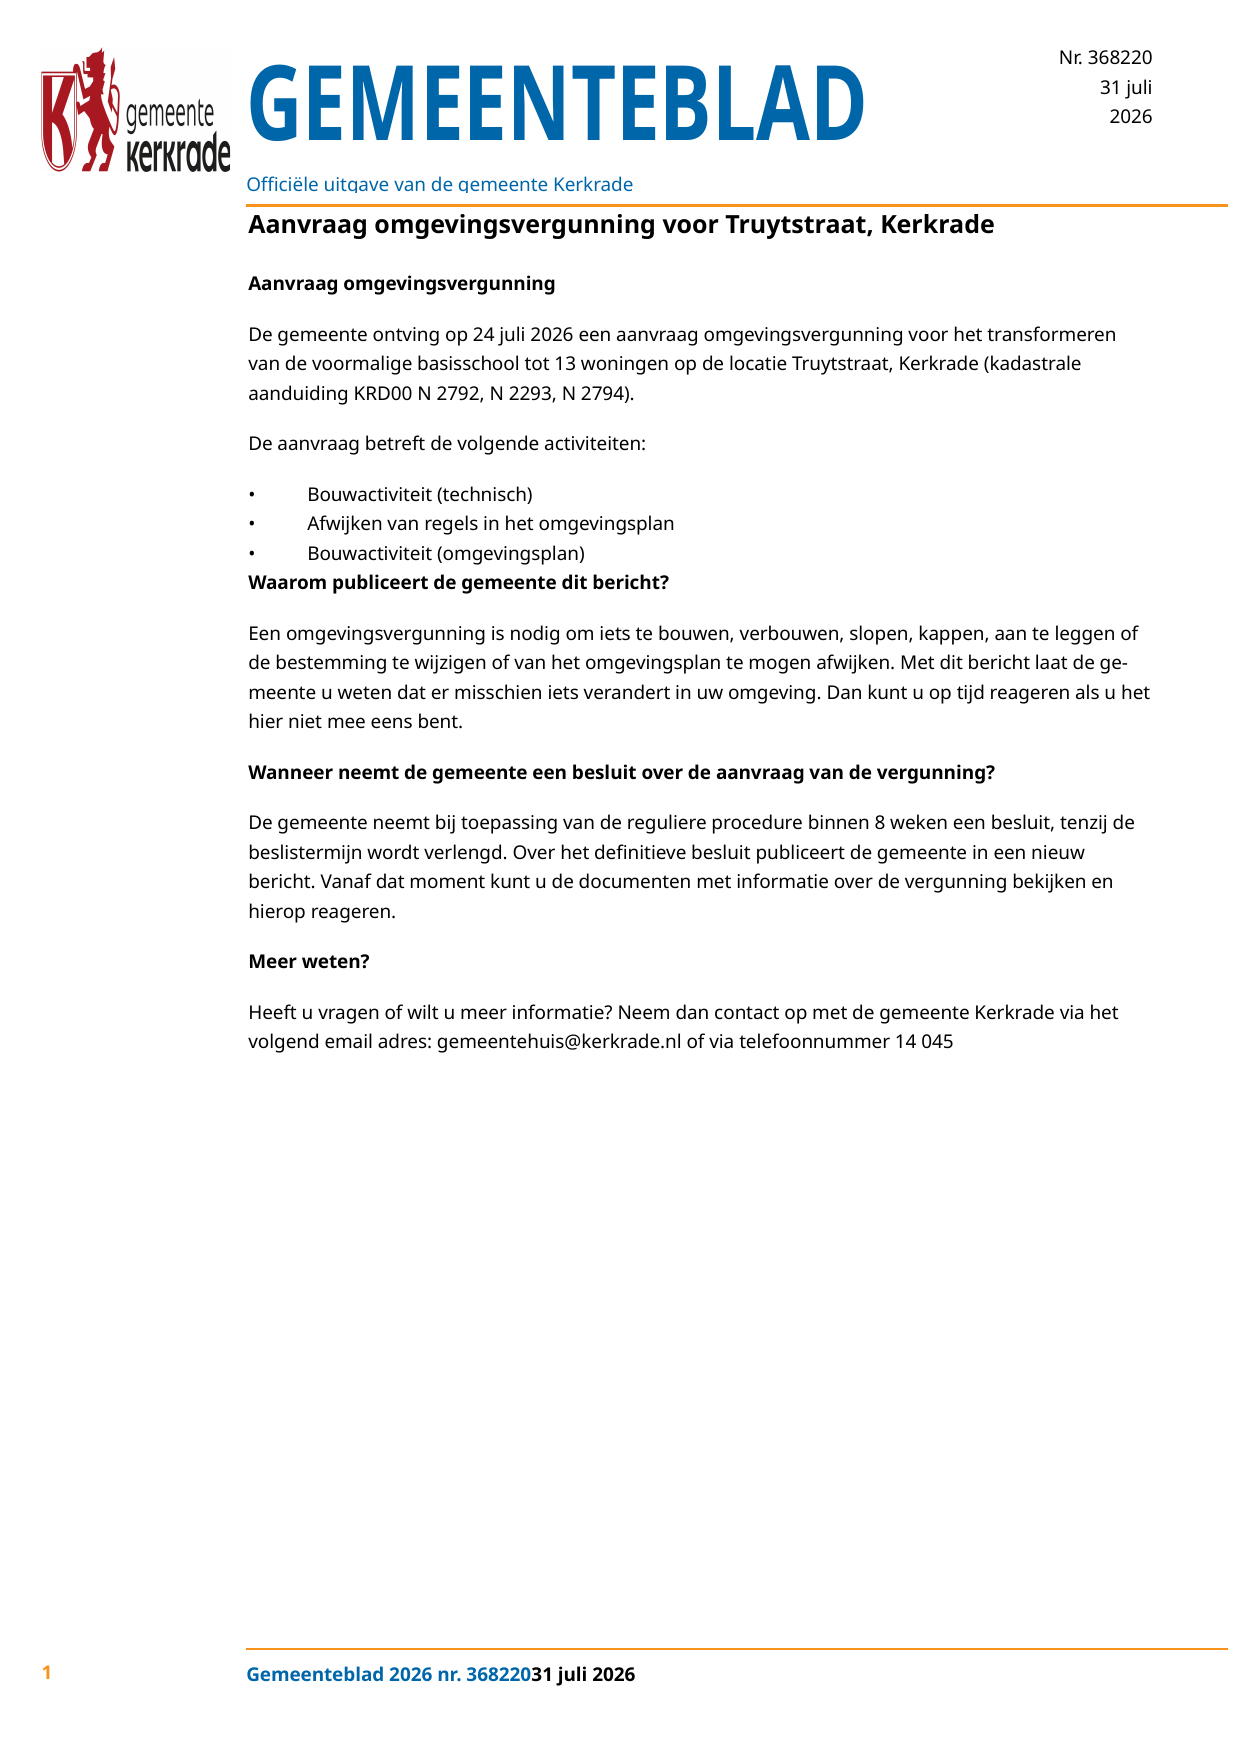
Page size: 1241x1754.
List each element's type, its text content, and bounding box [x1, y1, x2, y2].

list Bouwactiviteit (technisch) [248, 481, 1152, 506]
text Meer weten? [248, 949, 1152, 974]
text Aanvraag omgevingsvergunning voor Truytstraat, Kerkrade [248, 207, 1152, 241]
text Aanvraag omgevingsvergunning [248, 270, 1152, 296]
text Een omgevingsvergunning is nodig om iets te bouwen, verbouwen, slopen, kappen, aan te leggen of de bestemming te wijzigen of van het omgevingsplan te mogen afwijken. Met dit bericht laat de ge- meente u weten dat er misschien iets verandert in uw omgeving. Dan kunt u op tijd reageren als u het hier niet mee eens bent. [248, 620, 1152, 734]
text De aanvraag betreft de volgende activiteiten: [248, 430, 1152, 456]
picture [41, 47, 231, 172]
text Wanneer neemt de gemeente een besluit over de aanvraag van de vergunning? [248, 759, 1152, 785]
list Afwijken van regels in het omgevingsplan [248, 510, 1152, 536]
text Heeft u vragen of wilt u meer informatie? Neem dan contact op met de gemeente Kerkrade via het volgend email adres: gemeentehuis@kerkrade.nl of via telefoonnummer 14 045 [248, 999, 1152, 1054]
text De gemeente ontving op 24 juli 2026 een aanvraag omgevingsvergunning voor het transformeren van de voormalige basisschool tot 13 woningen op de locatie Truytstraat, Kerkrade (kadastrale aanduiding KRD00 N 2792, N 2293, N 2794). [248, 321, 1152, 406]
text De gemeente neemt bij toepassing van de reguliere procedure binnen 8 weken een besluit, tenzij de beslistermijn wordt verlengd. Over het definitieve besluit publiceert de gemeente in een nieuw bericht. Vanaf dat moment kunt u de documenten met informatie over de vergunning bekijken en hierop reageren. [248, 809, 1152, 924]
list Bouwactiviteit (omgevingsplan) [248, 540, 1152, 566]
text Waarom publiceert de gemeente dit bericht? [248, 569, 1152, 595]
